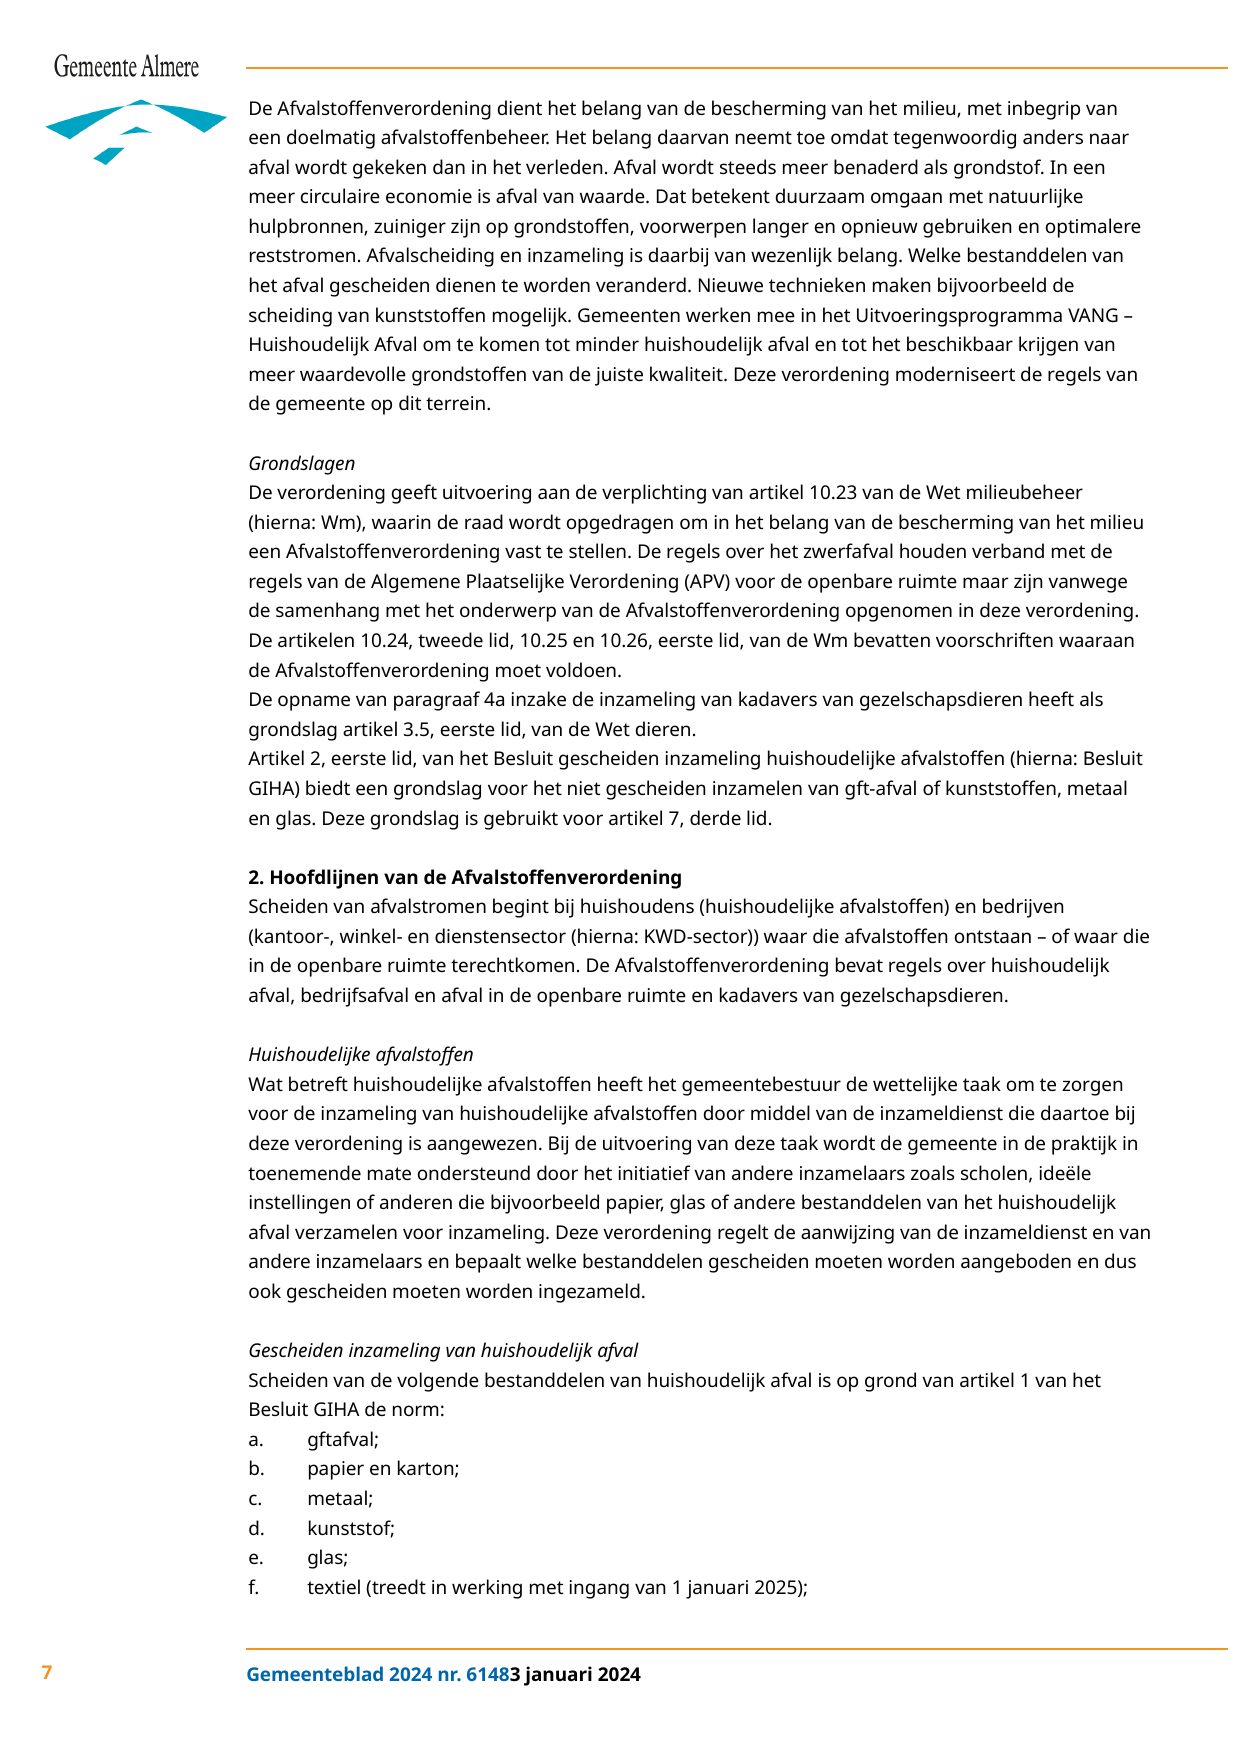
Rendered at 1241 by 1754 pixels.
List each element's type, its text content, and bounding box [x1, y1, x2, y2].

list kunststof; [248, 1515, 1152, 1541]
text Scheiden van de volgende bestanddelen van huishoudelijk afval is op grond van artikel 1 van het Besluit GIHA de norm: [248, 1367, 1152, 1422]
text De opname van paragraaf 4a inzake de inzameling van kadavers van gezelschapsdieren heeft als grondslag artikel 3.5, eerste lid, van de Wet dieren. [248, 686, 1152, 742]
text Huishoudelijke afvalstoffen [248, 1041, 1152, 1067]
text Grondslagen [248, 450, 1152, 476]
picture [41, 47, 231, 172]
text Wat betreft huishoudelijke afvalstoffen heeft het gemeentebestuur de wettelijke taak om te zorgen voor de inzameling van huishoudelijke afvalstoffen door middel van de inzameldienst die daartoe bij deze verordening is aangewezen. Bij de uitvoering van deze taak wordt de gemeente in de praktijk in toenemende mate ondersteund door het initiatief van andere inzamelaars zoals scholen, ideële instellingen of anderen die bijvoorbeeld papier, glas of andere bestanddelen van het huishoudelijk afval verzamelen voor inzameling. Deze verordening regelt de aanwijzing van de inzameldienst en van andere inzamelaars en bepaalt welke bestanddelen gescheiden moeten worden aangeboden en dus ook gescheiden moeten worden ingezameld. [248, 1071, 1152, 1304]
text Scheiden van afvalstromen begint bij huishoudens (huishoudelijke afvalstoffen) en bedrijven (kantoor-, winkel- en dienstensector (hierna: KWD-sector)) waar die afvalstoffen ontstaan – of waar die in de openbare ruimte terechtkomen. De Afvalstoffenverordening bevat regels over huishoudelijk afval, bedrijfsafval en afval in de openbare ruimte en kadavers van gezelschapsdieren. [248, 893, 1152, 1008]
text Artikel 2, eerste lid, van het Besluit gescheiden inzameling huishoudelijke afvalstoffen (hierna: Besluit GIHA) biedt een grondslag voor het niet gescheiden inzamelen van gft-afval of kunststoffen, metaal en glas. Deze grondslag is gebruikt voor artikel 7, derde lid. [248, 746, 1152, 831]
text Gescheiden inzameling van huishoudelijk afval [248, 1337, 1152, 1363]
list metaal; [248, 1485, 1152, 1511]
text De verordening geeft uitvoering aan de verplichting van artikel 10.23 van de Wet milieubeheer (hierna: Wm), waarin de raad wordt opgedragen om in het belang van de bescherming van het milieu een Afvalstoffenverordening vast te stellen. De regels over het zwerfafval houden verband met de regels van de Algemene Plaatselijke Verordening (APV) voor de openbare ruimte maar zijn vanwege de samenhang met het onderwerp van de Afvalstoffenverordening opgenomen in deze verordening. De artikelen 10.24, tweede lid, 10.25 en 10.26, eerste lid, van de Wm bevatten voorschriften waaraan de Afvalstoffenverordening moet voldoen. [248, 479, 1152, 683]
list gftafval; [248, 1426, 1152, 1452]
text De Afvalstoffenverordening dient het belang van de bescherming van het milieu, met inbegrip van een doelmatig afvalstoffenbeheer. Het belang daarvan neemt toe omdat tegenwoordig anders naar afval wordt gekeken dan in het verleden. Afval wordt steeds meer benaderd als grondstof. In een meer circulaire economie is afval van waarde. Dat betekent duurzaam omgaan met natuurlijke hulpbronnen, zuiniger zijn op grondstoffen, voorwerpen langer en opnieuw gebruiken en optimalere reststromen. Afvalscheiding en inzameling is daarbij van wezenlijk belang. Welke bestanddelen van het afval gescheiden dienen te worden veranderd. Nieuwe technieken maken bijvoorbeeld de scheiding van kunststoffen mogelijk. Gemeenten werken mee in het Uitvoeringsprogramma VANG – Huishoudelijk Afval om te komen tot minder huishoudelijk afval en tot het beschikbaar krijgen van meer waardevolle grondstoffen van de juiste kwaliteit. Deze verordening moderniseert de regels van de gemeente op dit terrein. [248, 95, 1152, 416]
list glas; [248, 1544, 1152, 1570]
list papier en karton; [248, 1456, 1152, 1481]
list textiel (treedt in werking met ingang van 1 januari 2025); [248, 1574, 1152, 1600]
text 2. Hoofdlijnen van de Afvalstoffenverordening [248, 864, 1152, 890]
